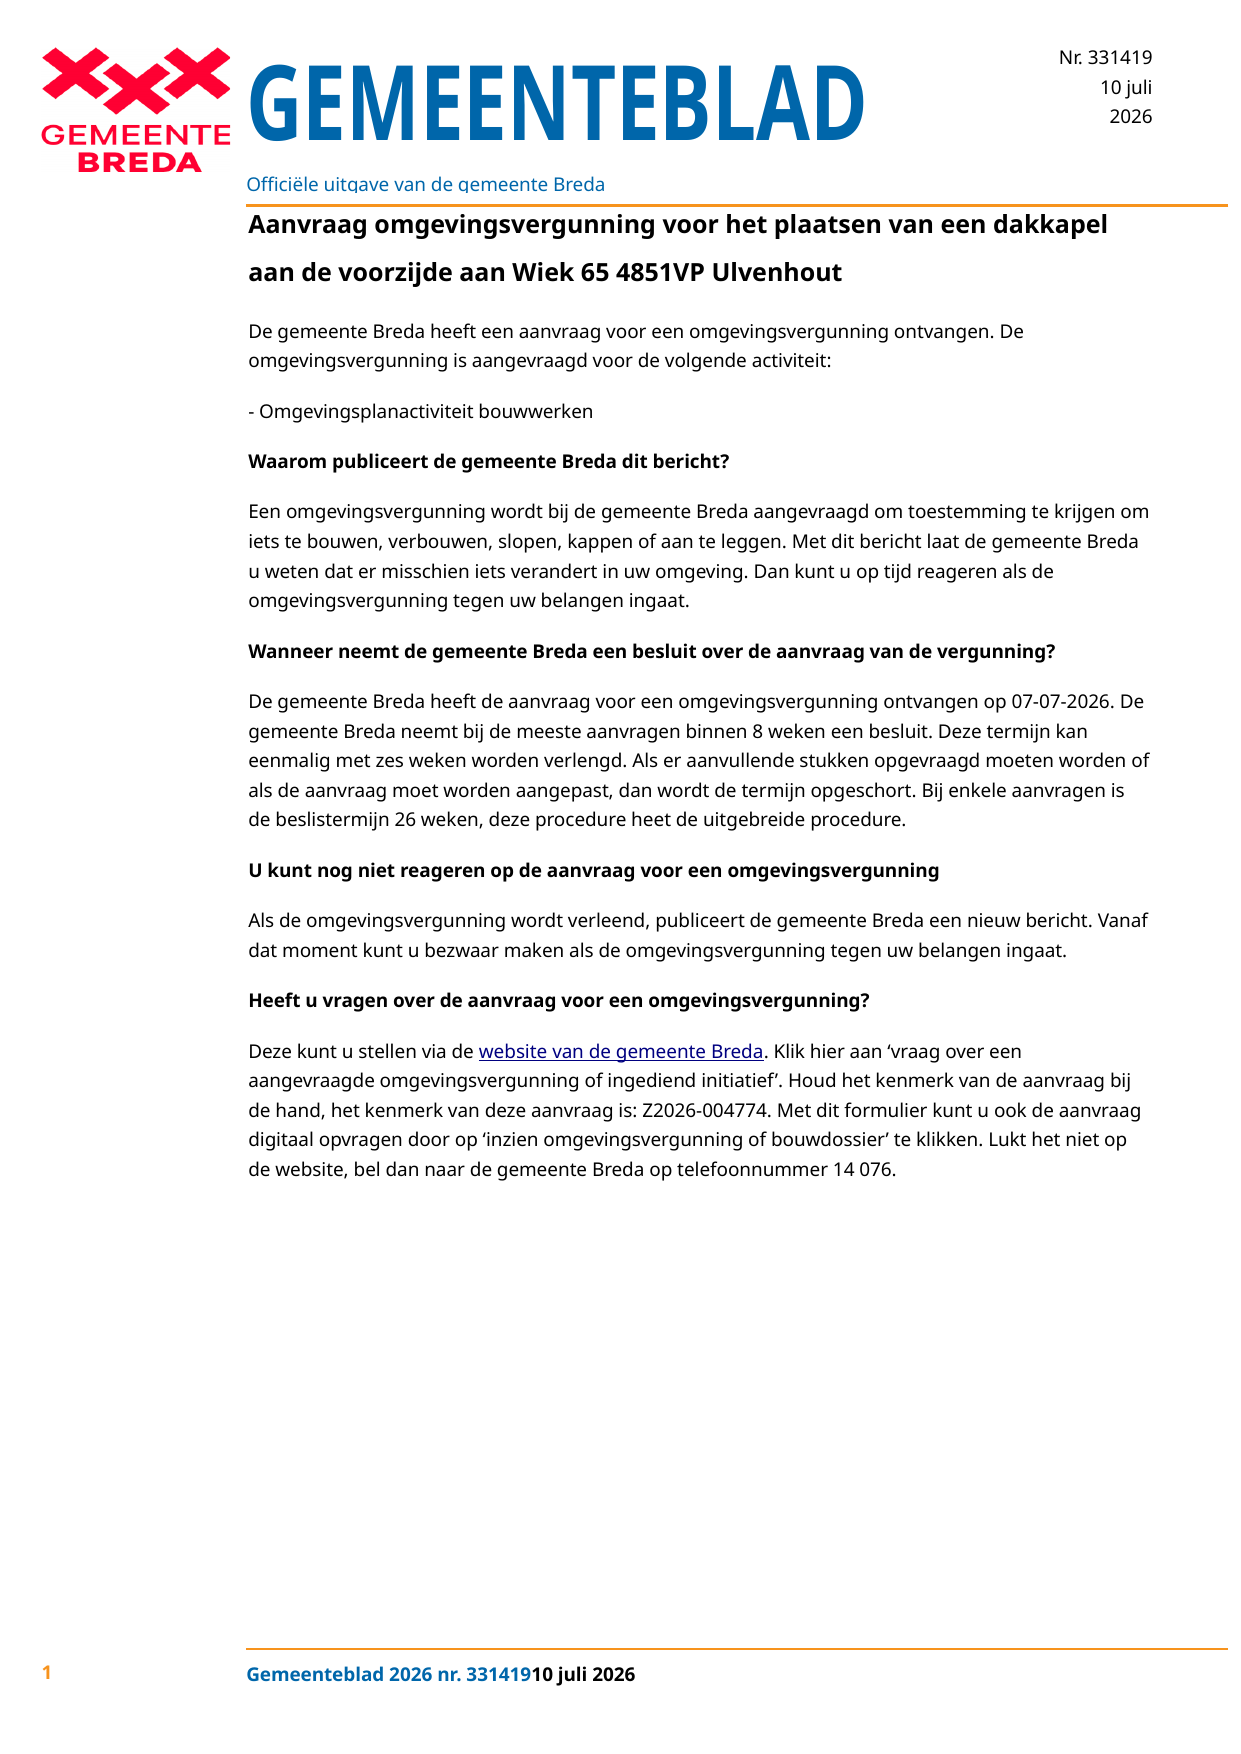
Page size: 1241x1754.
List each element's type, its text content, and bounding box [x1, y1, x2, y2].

text De gemeente Breda heeft de aanvraag voor een omgevingsvergunning ontvangen op 07-07-2026. De gemeente Breda neemt bij de meeste aanvragen binnen 8 weken een besluit. Deze termijn kan eenmalig met zes weken worden verlengd. Als er aanvullende stukken opgevraagd moeten worden of als de aanvraag moet worden aangepast, dan wordt de termijn opgeschort. Bij enkele aanvragen is de beslistermijn 26 weken, deze procedure heet de uitgebreide procedure. [248, 688, 1152, 832]
text Aanvraag omgevingsvergunning voor het plaatsen van een dakkapel aan de voorzijde aan Wiek 65 4851VP Ulvenhout [248, 207, 1152, 288]
text Heeft u vragen over de aanvraag voor een omgevingsvergunning? [248, 987, 1152, 1013]
text Een omgevingsvergunning wordt bij de gemeente Breda aangevraagd om toestemming te krijgen om iets te bouwen, verbouwen, slopen, kappen of aan te leggen. Met dit bericht laat de gemeente Breda u weten dat er misschien iets verandert in uw omgeving. Dan kunt u op tijd reageren als de omgevingsvergunning tegen uw belangen ingaat. [248, 499, 1152, 613]
text Deze kunt u stellen via de website van de gemeente Breda. Klik hier aan ‘vraag over een aangevraagde omgevingsvergunning of ingediend initiatief’. Houd het kenmerk van de aanvraag bij de hand, het kenmerk van deze aanvraag is: Z2026-004774. Met dit formulier kunt u ook de aanvraag digitaal opvragen door op ‘inzien omgevingsvergunning of bouwdossier’ te klikken. Lukt het niet op de website, bel dan naar de gemeente Breda op telefoonnummer 14 076. [248, 1038, 1152, 1182]
text U kunt nog niet reageren op de aanvraag voor een omgevingsvergunning [248, 857, 1152, 883]
text Waarom publiceert de gemeente Breda dit bericht? [248, 448, 1152, 474]
text Wanneer neemt de gemeente Breda een besluit over de aanvraag van de vergunning? [248, 638, 1152, 664]
text De gemeente Breda heeft een aanvraag voor een omgevingsvergunning ontvangen. De omgevingsvergunning is aangevraagd voor de volgende activiteit: [248, 318, 1152, 373]
text Als de omgevingsvergunning wordt verleend, publiceert de gemeente Breda een nieuw bericht. Vanaf dat moment kunt u bezwaar maken als de omgevingsvergunning tegen uw belangen ingaat. [248, 907, 1152, 963]
text - Omgevingsplanactiviteit bouwwerken [248, 398, 1152, 424]
picture [41, 47, 231, 172]
